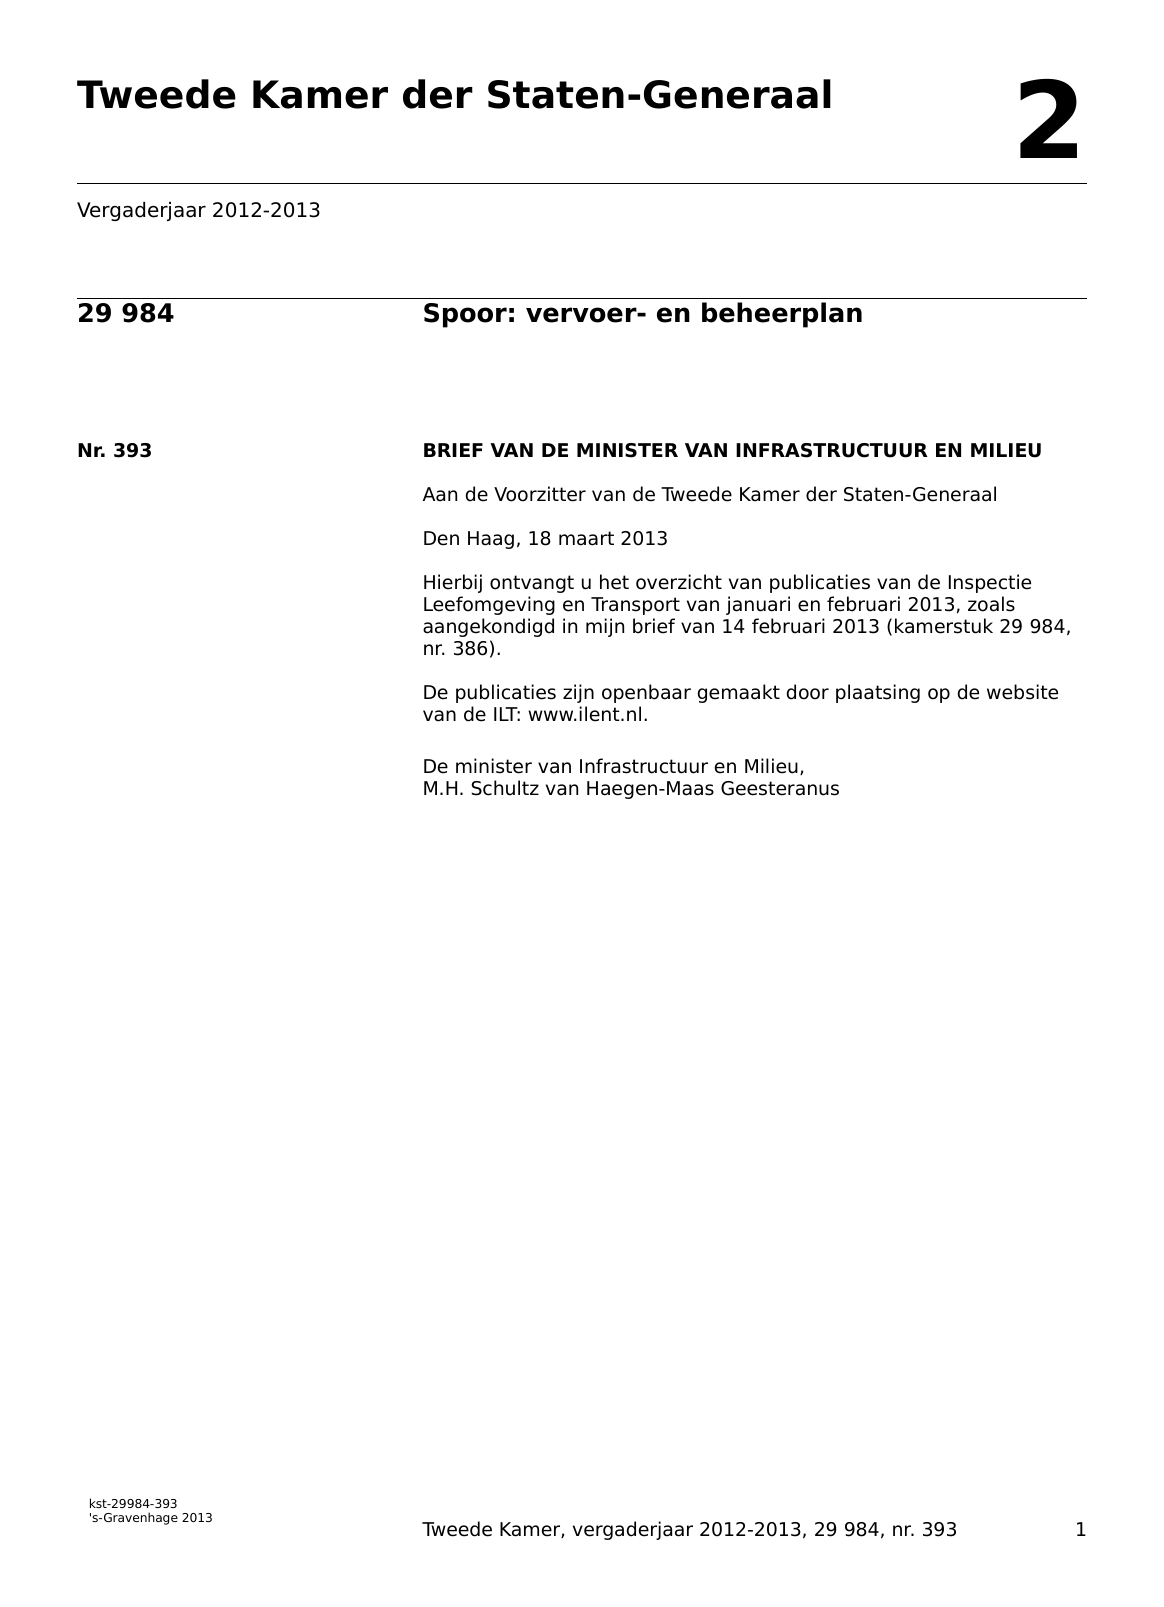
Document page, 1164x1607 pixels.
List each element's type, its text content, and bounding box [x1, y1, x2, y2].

text Aan de Voorzitter van de Tweede Kamer der Staten-Generaal [422, 484, 1087, 506]
table_cell Vergaderjaar 2012-2013 [77, 184, 1087, 298]
table_header 2 [886, 59, 1087, 183]
subtitle 29 984 Spoor: vervoer- en beheerplan [77, 299, 1087, 329]
subtitle Nr. 393 BRIEF VAN DE MINISTER VAN INFRASTRUCTUUR EN MILIEU [77, 440, 1087, 462]
text kst-29984-393 [88, 1497, 323, 1511]
text De minister van Infrastructuur en Milieu, M.H. Schultz van Haegen-Maas Geesteranus [422, 756, 1087, 800]
text 's-Gravenhage 2013 [88, 1511, 323, 1525]
text Den Haag, 18 maart 2013 [422, 528, 1087, 550]
text De publicaties zijn openbaar gemaakt door plaatsing op de website van de ILT: www.ilent.nl. [422, 682, 1087, 726]
text Hierbij ontvangt u het overzicht van publicaties van de Inspectie Leefomgeving en Transport van januari en februari 2013, zoals aangekondigd in mijn brief van 14 februari 2013 (kamerstuk 29 984, nr. 386). [422, 572, 1087, 660]
table_header Tweede Kamer der Staten-Generaal [77, 59, 886, 183]
